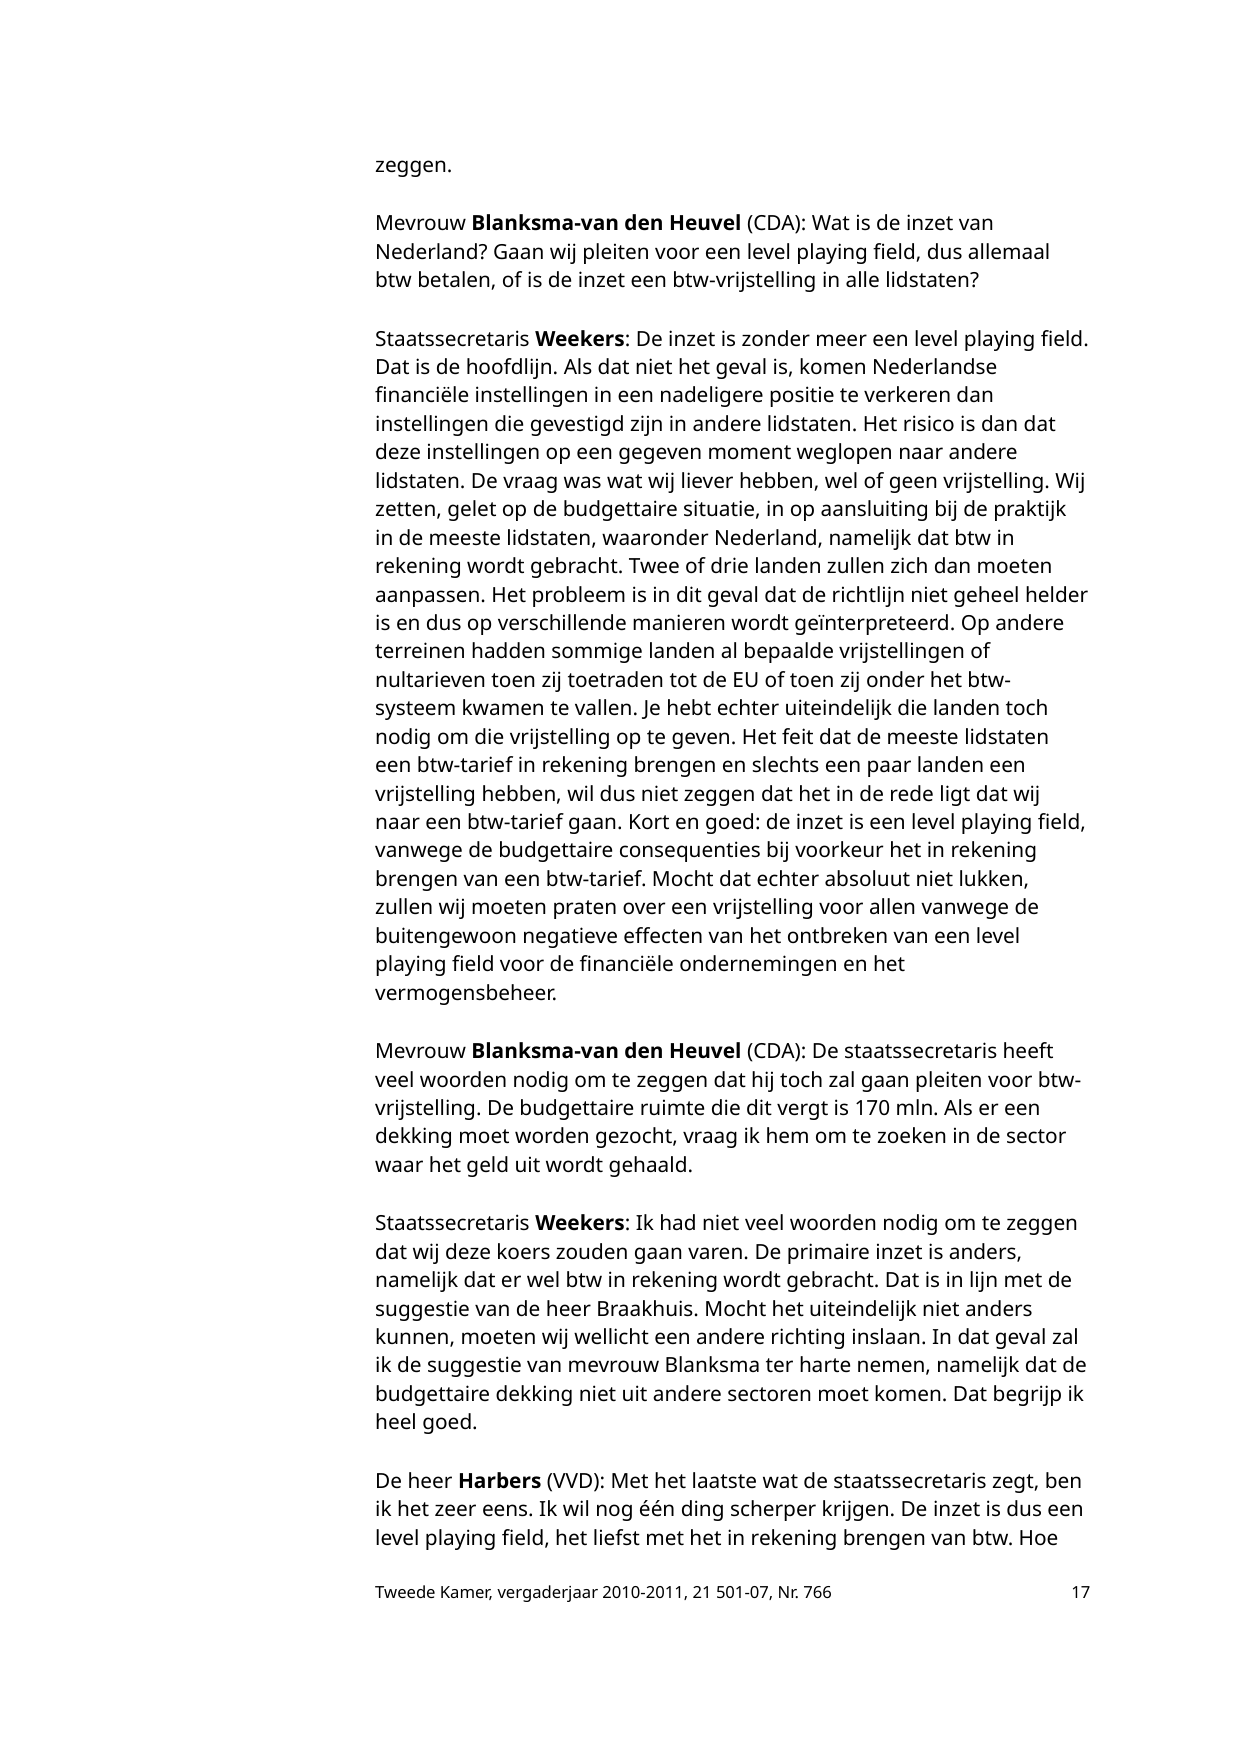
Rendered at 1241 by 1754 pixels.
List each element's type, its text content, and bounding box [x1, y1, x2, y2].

text Mevrouw Blanksma-van den Heuvel (CDA): De staatssecretaris heeft veel woorden nodig om te zeggen dat hij toch zal gaan pleiten voor btw-vrijstelling. De budgettaire ruimte die dit vergt is 170 mln. Als er een dekking moet worden gezocht, vraag ik hem om te zoeken in de sector waar het geld uit wordt gehaald. [375, 1036, 1090, 1178]
text zeggen. [375, 150, 1090, 178]
text Staatssecretaris Weekers: De inzet is zonder meer een level playing field. Dat is de hoofdlijn. Als dat niet het geval is, komen Nederlandse financiële instellingen in een nadeligere positie te verkeren dan instellingen die gevestigd zijn in andere lidstaten. Het risico is dan dat deze instellingen op een gegeven moment weglopen naar andere lidstaten. De vraag was wat wij liever hebben, wel of geen vrijstelling. Wij zetten, gelet op de budgettaire situatie, in op aansluiting bij de praktijk in de meeste lidstaten, waaronder Nederland, namelijk dat btw in rekening wordt gebracht. Twee of drie landen zullen zich dan moeten aanpassen. Het probleem is in dit geval dat de richtlijn niet geheel helder is en dus op verschillende manieren wordt geïnterpreteerd. Op andere terreinen hadden sommige landen al bepaalde vrijstellingen of nultarieven toen zij toetraden tot de EU of toen zij onder het btw-systeem kwamen te vallen. Je hebt echter uiteindelijk die landen toch nodig om die vrijstelling op te geven. Het feit dat de meeste lidstaten een btw-tarief in rekening brengen en slechts een paar landen een vrijstelling hebben, wil dus niet zeggen dat het in de rede ligt dat wij naar een btw-tarief gaan. Kort en goed: de inzet is een level playing field, vanwege de budgettaire consequenties bij voorkeur het in rekening brengen van een btw-tarief. Mocht dat echter absoluut niet lukken, zullen wij moeten praten over een vrijstelling voor allen vanwege de buitengewoon negatieve effecten van het ontbreken van een level playing field voor de financiële ondernemingen en het vermogensbeheer. [375, 324, 1090, 1006]
text Mevrouw Blanksma-van den Heuvel (CDA): Wat is de inzet van Nederland? Gaan wij pleiten voor een level playing field, dus allemaal btw betalen, of is de inzet een btw-vrijstelling in alle lidstaten? [375, 208, 1090, 294]
text De heer Harbers (VVD): Met het laatste wat de staatssecretaris zegt, ben ik het zeer eens. Ik wil nog één ding scherper krijgen. De inzet is dus een level playing field, het liefst met het in rekening brengen van btw. Hoe [375, 1466, 1090, 1551]
text Staatssecretaris Weekers: Ik had niet veel woorden nodig om te zeggen dat wij deze koers zouden gaan varen. De primaire inzet is anders, namelijk dat er wel btw in rekening wordt gebracht. Dat is in lijn met de suggestie van de heer Braakhuis. Mocht het uiteindelijk niet anders kunnen, moeten wij wellicht een andere richting inslaan. In dat geval zal ik de suggestie van mevrouw Blanksma ter harte nemen, namelijk dat de budgettaire dekking niet uit andere sectoren moet komen. Dat begrijp ik heel goed. [375, 1208, 1090, 1436]
